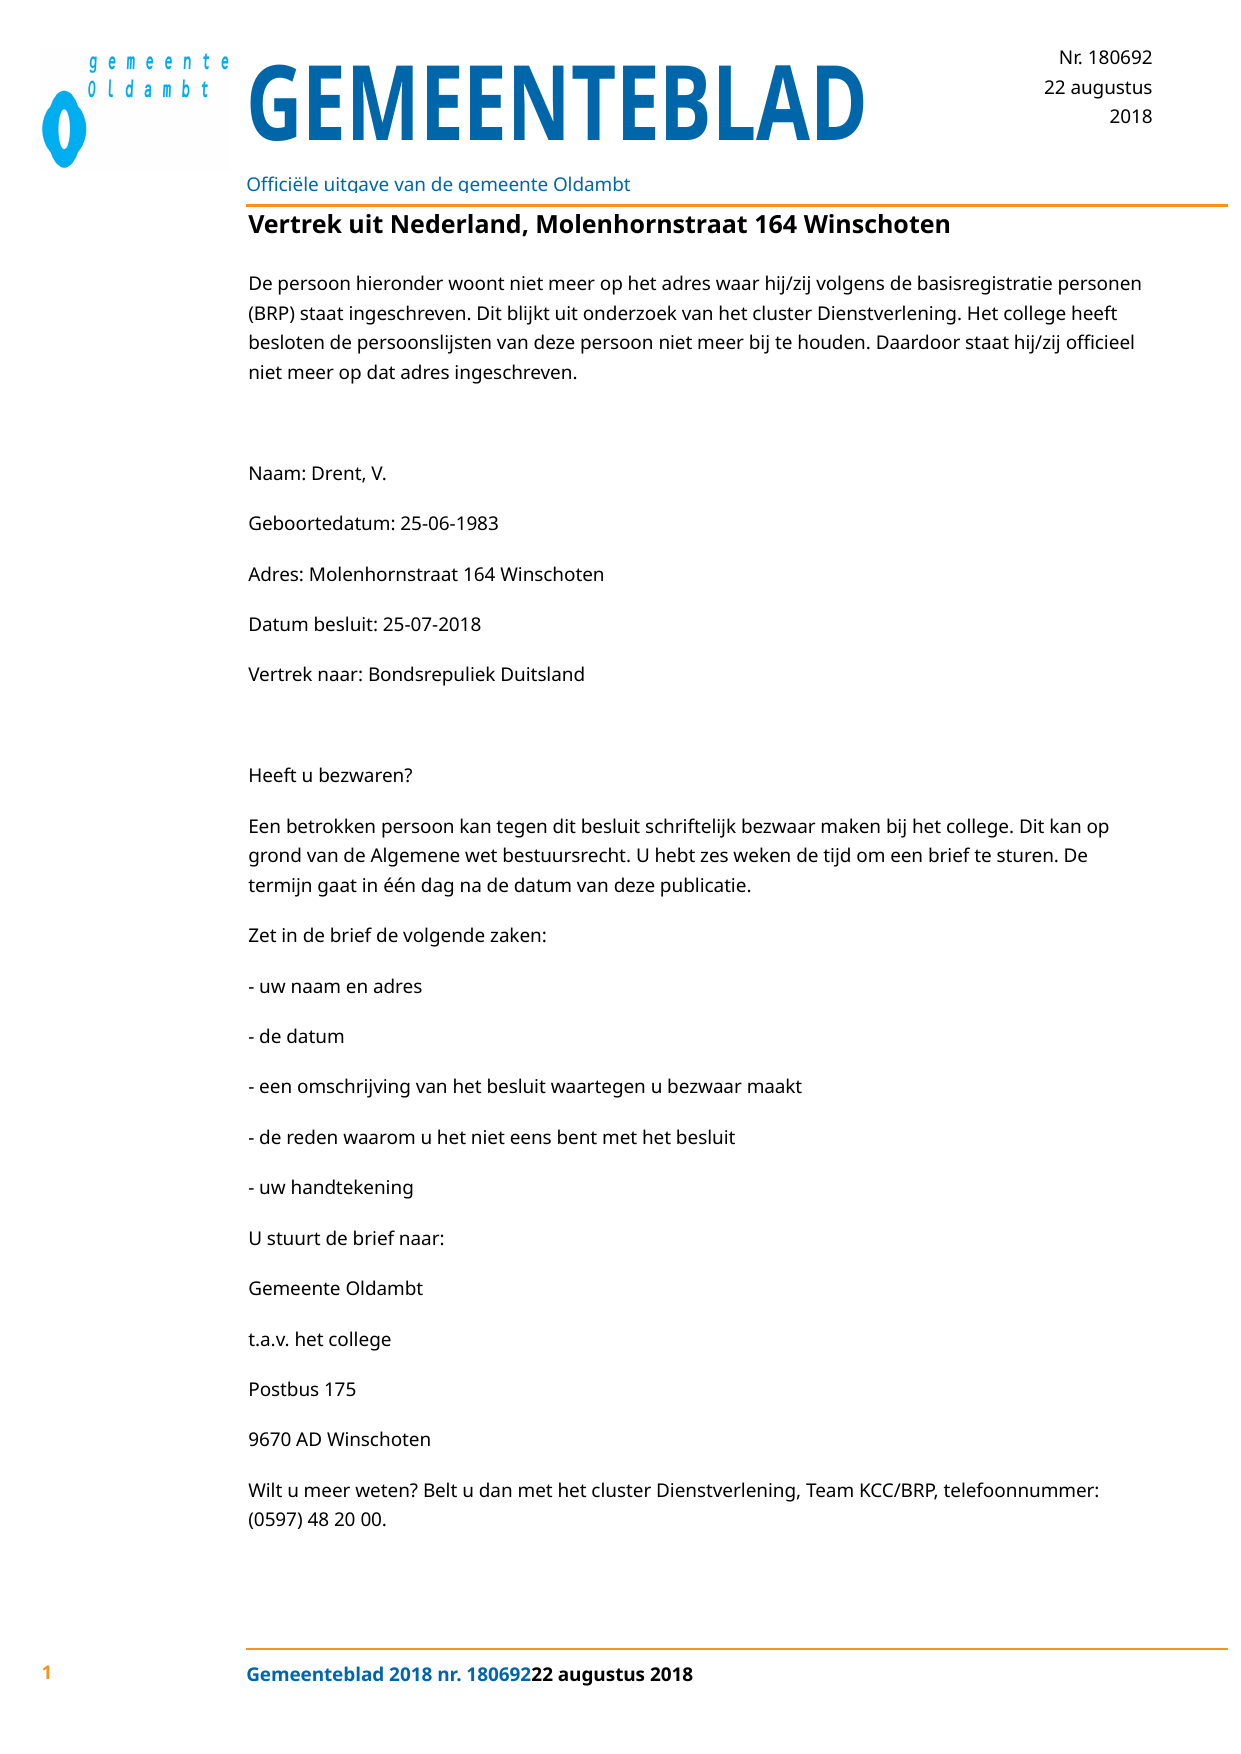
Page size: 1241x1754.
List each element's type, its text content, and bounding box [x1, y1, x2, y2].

text t.a.v. het college [248, 1326, 1152, 1351]
text - uw naam en adres [248, 973, 1152, 998]
text Heeft u bezwaren? [248, 762, 1152, 788]
text - de datum [248, 1023, 1152, 1049]
text Adres: Molenhornstraat 164 Winschoten [248, 561, 1152, 586]
text - de reden waarom u het niet eens bent met het besluit [248, 1124, 1152, 1150]
text Postbus 175 [248, 1376, 1152, 1402]
text Vertrek uit Nederland, Molenhornstraat 164 Winschoten [248, 207, 1152, 241]
text - uw handtekening [248, 1174, 1152, 1200]
text Geboortedatum: 25-06-1983 [248, 510, 1152, 536]
text Datum besluit: 25-07-2018 [248, 611, 1152, 637]
text U stuurt de brief naar: [248, 1225, 1152, 1251]
text Zet in de brief de volgende zaken: [248, 922, 1152, 948]
picture [41, 47, 231, 172]
text Wilt u meer weten? Belt u dan met het cluster Dienstverlening, Team KCC/BRP, telefoonnummer: (0597) 48 20 00. [248, 1477, 1152, 1532]
text - een omschrijving van het besluit waartegen u bezwaar maakt [248, 1074, 1152, 1099]
text Gemeente Oldambt [248, 1275, 1152, 1301]
text 9670 AD Winschoten [248, 1427, 1152, 1452]
text De persoon hieronder woont niet meer op het adres waar hij/zij volgens de basisregistratie personen (BRP) staat ingeschreven. Dit blijkt uit onderzoek van het cluster Dienstverlening. Het college heeft besloten de persoonslijsten van deze persoon niet meer bij te houden. Daardoor staat hij/zij officieel niet meer op dat adres ingeschreven. [248, 270, 1152, 385]
text Een betrokken persoon kan tegen dit besluit schriftelijk bezwaar maken bij het college. Dit kan op grond van de Algemene wet bestuursrecht. U hebt zes weken de tijd om een brief te sturen. De termijn gaat in één dag na de datum van deze publicatie. [248, 813, 1152, 898]
text Vertrek naar: Bondsrepuliek Duitsland [248, 662, 1152, 687]
text Naam: Drent, V. [248, 460, 1152, 486]
